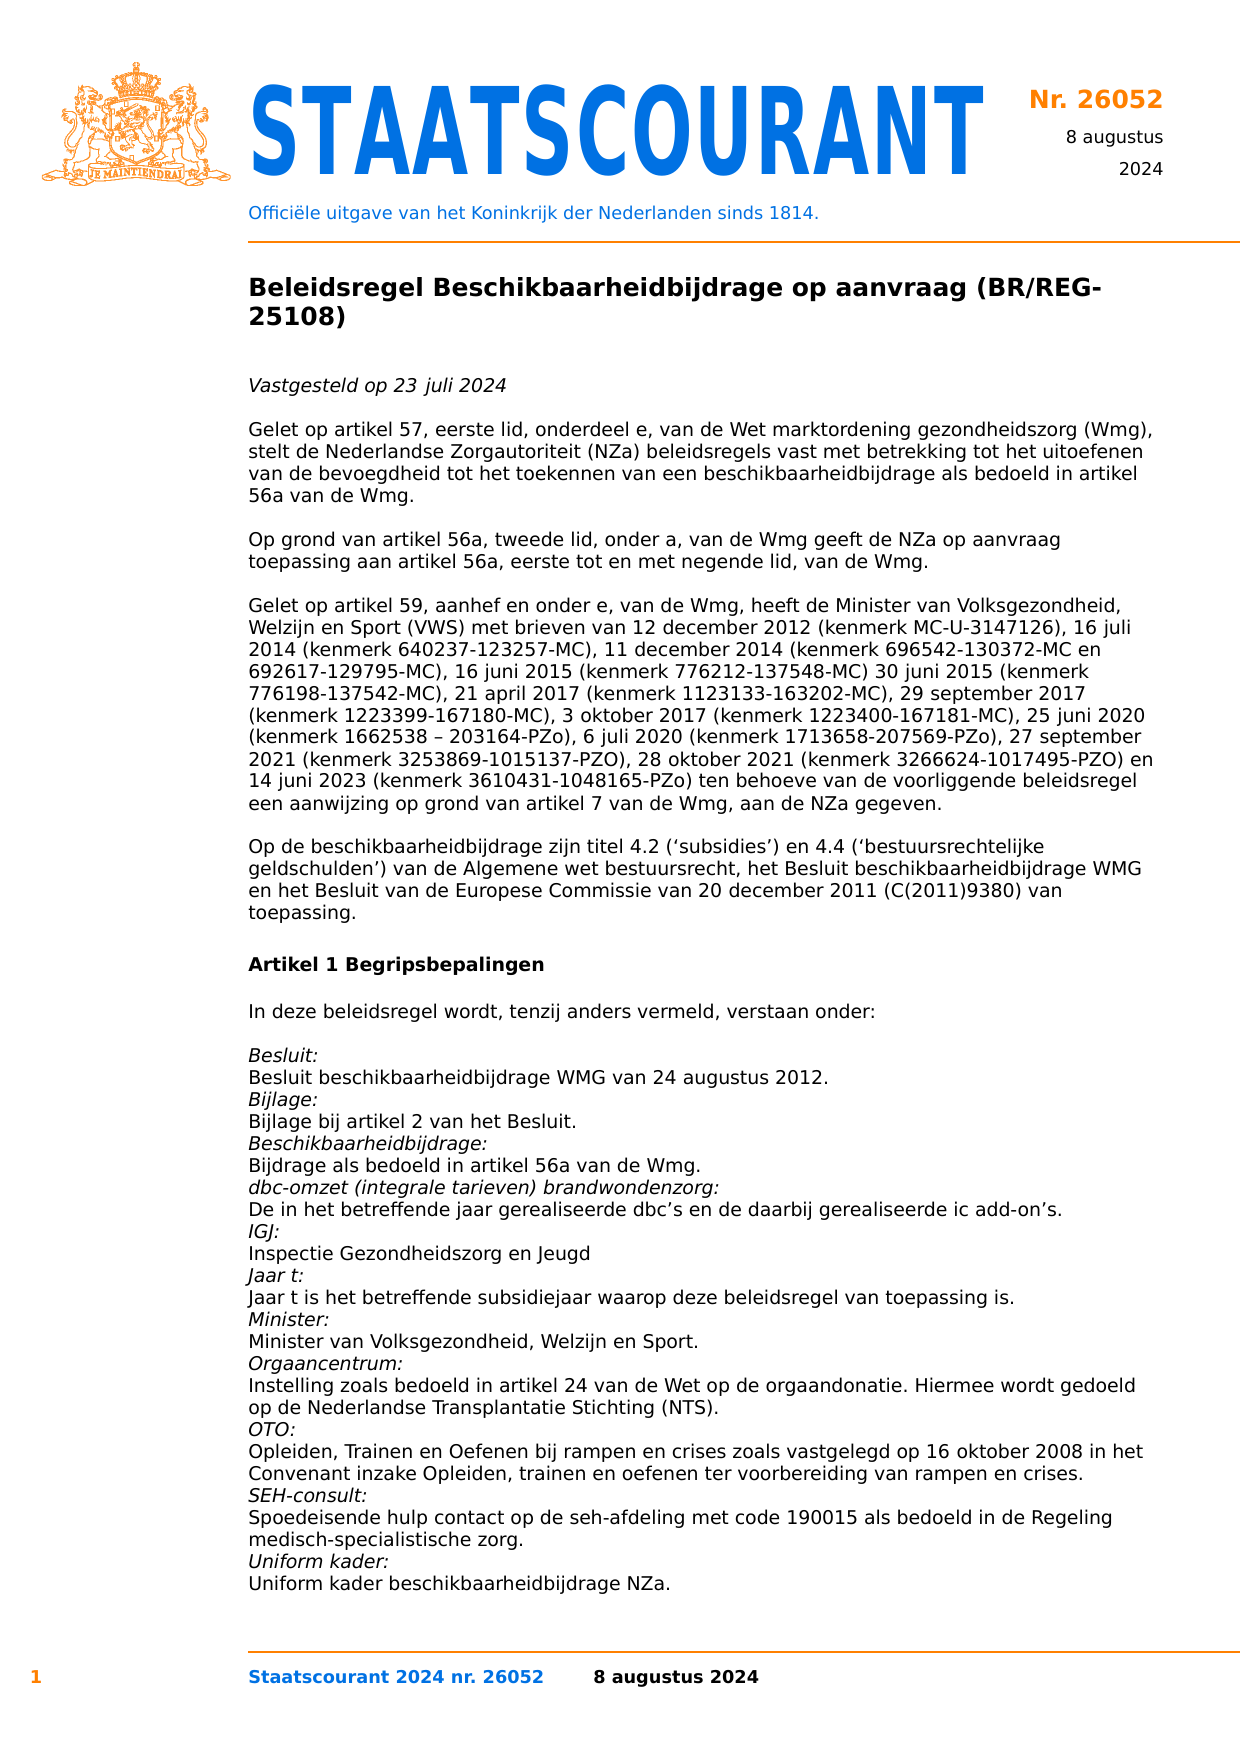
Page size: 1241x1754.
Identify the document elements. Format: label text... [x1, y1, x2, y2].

text Op grond van artikel 56a, tweede lid, onder a, van de Wmg geeft de NZa op aanvraag toepassing aan artikel 56a, eerste tot en met negende lid, van de Wmg. [248, 529, 1163, 573]
text Uniform kader: [248, 1551, 1163, 1572]
text Gelet op artikel 57, eerste lid, onderdeel e, van de Wet marktordening gezondheidszorg (Wmg), stelt de Nederlandse Zorgautoriteit (NZa) beleidsregels vast met betrekking tot het uitoefenen van de bevoegdheid tot het toekennen van een beschikbaarheidbijdrage als bedoeld in artikel 56a van de Wmg. [248, 419, 1163, 507]
text De in het betreffende jaar gerealiseerde dbc’s en de daarbij gerealiseerde ic add-on’s. [248, 1199, 1163, 1221]
text Besluit beschikbaarheidbijdrage WMG van 24 augustus 2012. [248, 1067, 1163, 1089]
text Uniform kader beschikbaarheidbijdrage NZa. [248, 1572, 1163, 1594]
text IGJ: [248, 1221, 1163, 1243]
table_cell 8 augustus [998, 121, 1240, 153]
text Inspectie Gezondheidszorg en Jeugd [248, 1243, 1163, 1265]
text Beschikbaarheidbijdrage: [248, 1133, 1163, 1155]
text Besluit: [248, 1045, 1163, 1067]
picture [41, 62, 231, 186]
text Jaar t: [248, 1265, 1163, 1287]
subtitle Beleidsregel Beschikbaarheidbijdrage op aanvraag (BR/REG-25108) [248, 273, 1163, 331]
text Minister van Volksgezondheid, Welzijn en Sport. [248, 1331, 1163, 1353]
text Bijdrage als bedoeld in artikel 56a van de Wmg. [248, 1155, 1163, 1177]
table_cell Officiële uitgave van het Koninkrijk der Nederlanden sinds 1814. [248, 203, 1240, 241]
text Jaar t is het betreffende subsidiejaar waarop deze beleidsregel van toepassing is. [248, 1287, 1163, 1309]
text Bijlage bij artikel 2 van het Besluit. [248, 1111, 1163, 1133]
text Minister: [248, 1309, 1163, 1331]
subtitle Artikel 1 Begripsbepalingen [248, 954, 1163, 976]
text Gelet op artikel 59, aanhef en onder e, van de Wmg, heeft de Minister van Volksgezondheid, Welzijn en Sport (VWS) met brieven van 12 december 2012 (kenmerk MC-U-3147126), 16 juli 2014 (kenmerk 640237-123257-MC), 11 december 2014 (kenmerk 696542-130372-MC en 692617-129795-MC), 16 juni 2015 (kenmerk 776212-137548-MC) 30 juni 2015 (kenmerk 776198-137542-MC), 21 april 2017 (kenmerk 1123133-163202-MC), 29 september 2017 (kenmerk 1223399-167180-MC), 3 oktober 2017 (kenmerk 1223400-167181-MC), 25 juni 2020 (kenmerk 1662538 – 203164-PZo), 6 juli 2020 (kenmerk 1713658-207569-PZo), 27 september 2021 (kenmerk 3253869-1015137-PZO), 28 oktober 2021 (kenmerk 3266624-1017495-PZO) en 14 juni 2023 (kenmerk 3610431-1048165-PZo) ten behoeve van de voorliggende beleidsregel een aanwijzing op grond van artikel 7 van de Wmg, aan de NZa gegeven. [248, 594, 1163, 814]
text OTO: [248, 1419, 1163, 1441]
text Bijlage: [248, 1089, 1163, 1111]
text Orgaancentrum: [248, 1353, 1163, 1375]
text In deze beleidsregel wordt, tenzij anders vermeld, verstaan onder: [248, 1001, 1163, 1023]
text SEH-consult: [248, 1484, 1163, 1507]
table_header STAATSCOURANT [248, 62, 998, 203]
text Opleiden, Trainen en Oefenen bij rampen en crises zoals vastgelegd op 16 oktober 2008 in het Convenant inzake Opleiden, trainen en oefenen ter voorbereiding van rampen en crises. [248, 1441, 1163, 1484]
table_cell 2024 [998, 153, 1240, 203]
text Op de beschikbaarheidbijdrage zijn titel 4.2 (‘subsidies’) en 4.4 (‘bestuursrechtelijke geldschulden’) van de Algemene wet bestuursrecht, het Besluit beschikbaarheidbijdrage WMG en het Besluit van de Europese Commissie van 20 december 2011 (C(2011)9380) van toepassing. [248, 836, 1163, 924]
text dbc-omzet (integrale tarieven) brandwondenzorg: [248, 1177, 1163, 1199]
table_header [25, 62, 248, 241]
text Instelling zoals bedoeld in artikel 24 van de Wet op de orgaandonatie. Hiermee wordt gedoeld op de Nederlandse Transplantatie Stichting (NTS). [248, 1375, 1163, 1419]
text Spoedeisende hulp contact op de seh-afdeling met code 190015 als bedoeld in de Regeling medisch-specialistische zorg. [248, 1507, 1163, 1551]
table_header Nr. 26052 [998, 62, 1240, 121]
text Vastgesteld op 23 juli 2024 [248, 375, 1163, 397]
